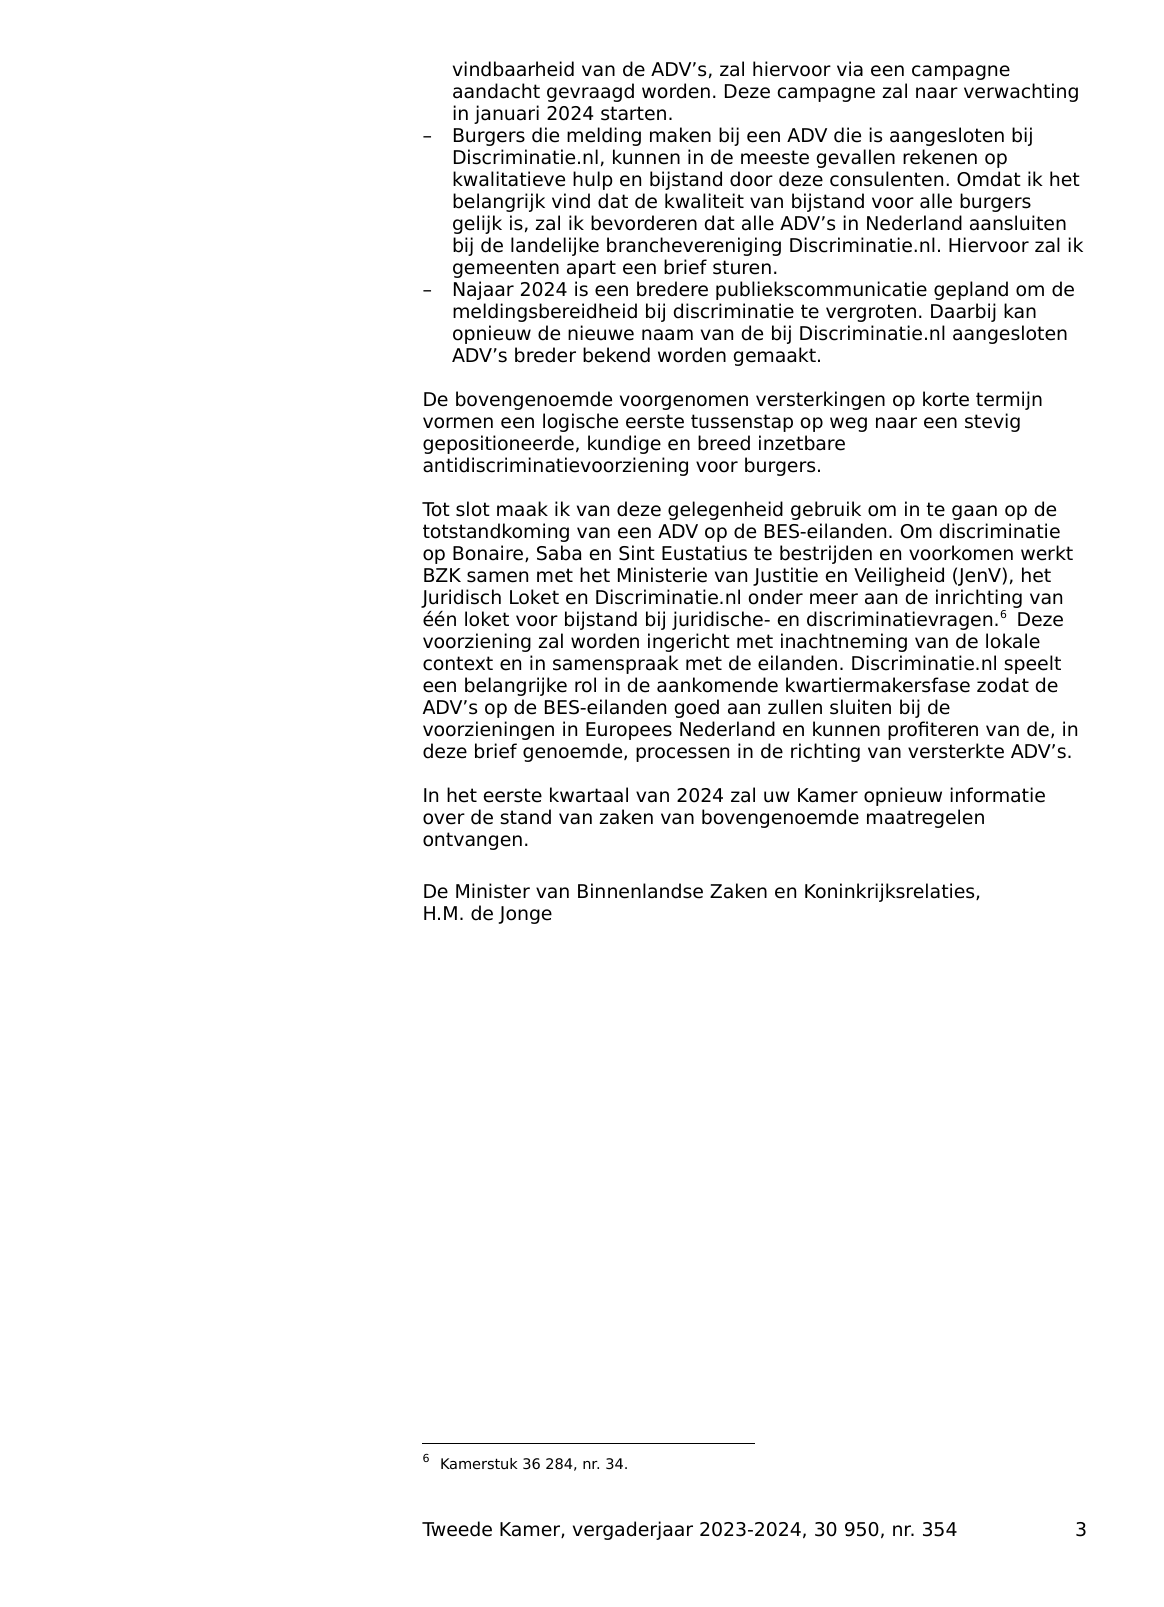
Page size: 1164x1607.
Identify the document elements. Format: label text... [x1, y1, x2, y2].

text – Burgers die melding maken bij een ADV die is aangesloten bij Discriminatie.nl, kunnen in de meeste gevallen rekenen op kwalitatieve hulp en bijstand door deze consulenten. Omdat ik het belangrijk vind dat de kwaliteit van bijstand voor alle burgers gelijk is, zal ik bevorderen dat alle ADV’s in Nederland aansluiten bij de landelijke branchevereniging Discriminatie.nl. Hiervoor zal ik gemeenten apart een brief sturen. [422, 125, 1087, 279]
text Tot slot maak ik van deze gelegenheid gebruik om in te gaan op de totstandkoming van een ADV op de BES-eilanden. Om discriminatie op Bonaire, Saba en Sint Eustatius te bestrijden en voorkomen werkt BZK samen met het Ministerie van Justitie en Veiligheid (JenV), het Juridisch Loket en Discriminatie.nl onder meer aan de inrichting van één loket voor bijstand bij juridische- en discriminatievragen. Deze voorziening zal worden ingericht met inachtneming van de lokale context en in samenspraak met de eilanden. Discriminatie.nl speelt een belangrijke rol in de aankomende kwartiermakersfase zodat de ADV’s op de BES-eilanden goed aan zullen sluiten bij de voorzieningen in Europees Nederland en kunnen profiteren van de, in deze brief genoemde, processen in de richting van versterkte ADV’s. [422, 499, 1087, 763]
text De Minister van Binnenlandse Zaken en Koninkrijksrelaties, H.M. de Jonge [422, 881, 1087, 925]
text – Najaar 2024 is een bredere publiekscommunicatie gepland om de meldingsbereidheid bij discriminatie te vergroten. Daarbij kan opnieuw de nieuwe naam van de bij Discriminatie.nl aangesloten ADV’s breder bekend worden gemaakt. [422, 279, 1087, 367]
text De bovengenoemde voorgenomen versterkingen op korte termijn vormen een logische eerste tussenstap op weg naar een stevig gepositioneerde, kundige en breed inzetbare antidiscriminatievoorziening voor burgers. [422, 389, 1087, 477]
text In het eerste kwartaal van 2024 zal uw Kamer opnieuw informatie over de stand van zaken van bovengenoemde maatregelen ontvangen. [422, 785, 1087, 851]
text Kamerstuk 36 284, nr. 34. [422, 1452, 1087, 1474]
text vindbaarheid van de ADV’s, zal hiervoor via een campagne aandacht gevraagd worden. Deze campagne zal naar verwachting in januari 2024 starten. [422, 59, 1087, 125]
